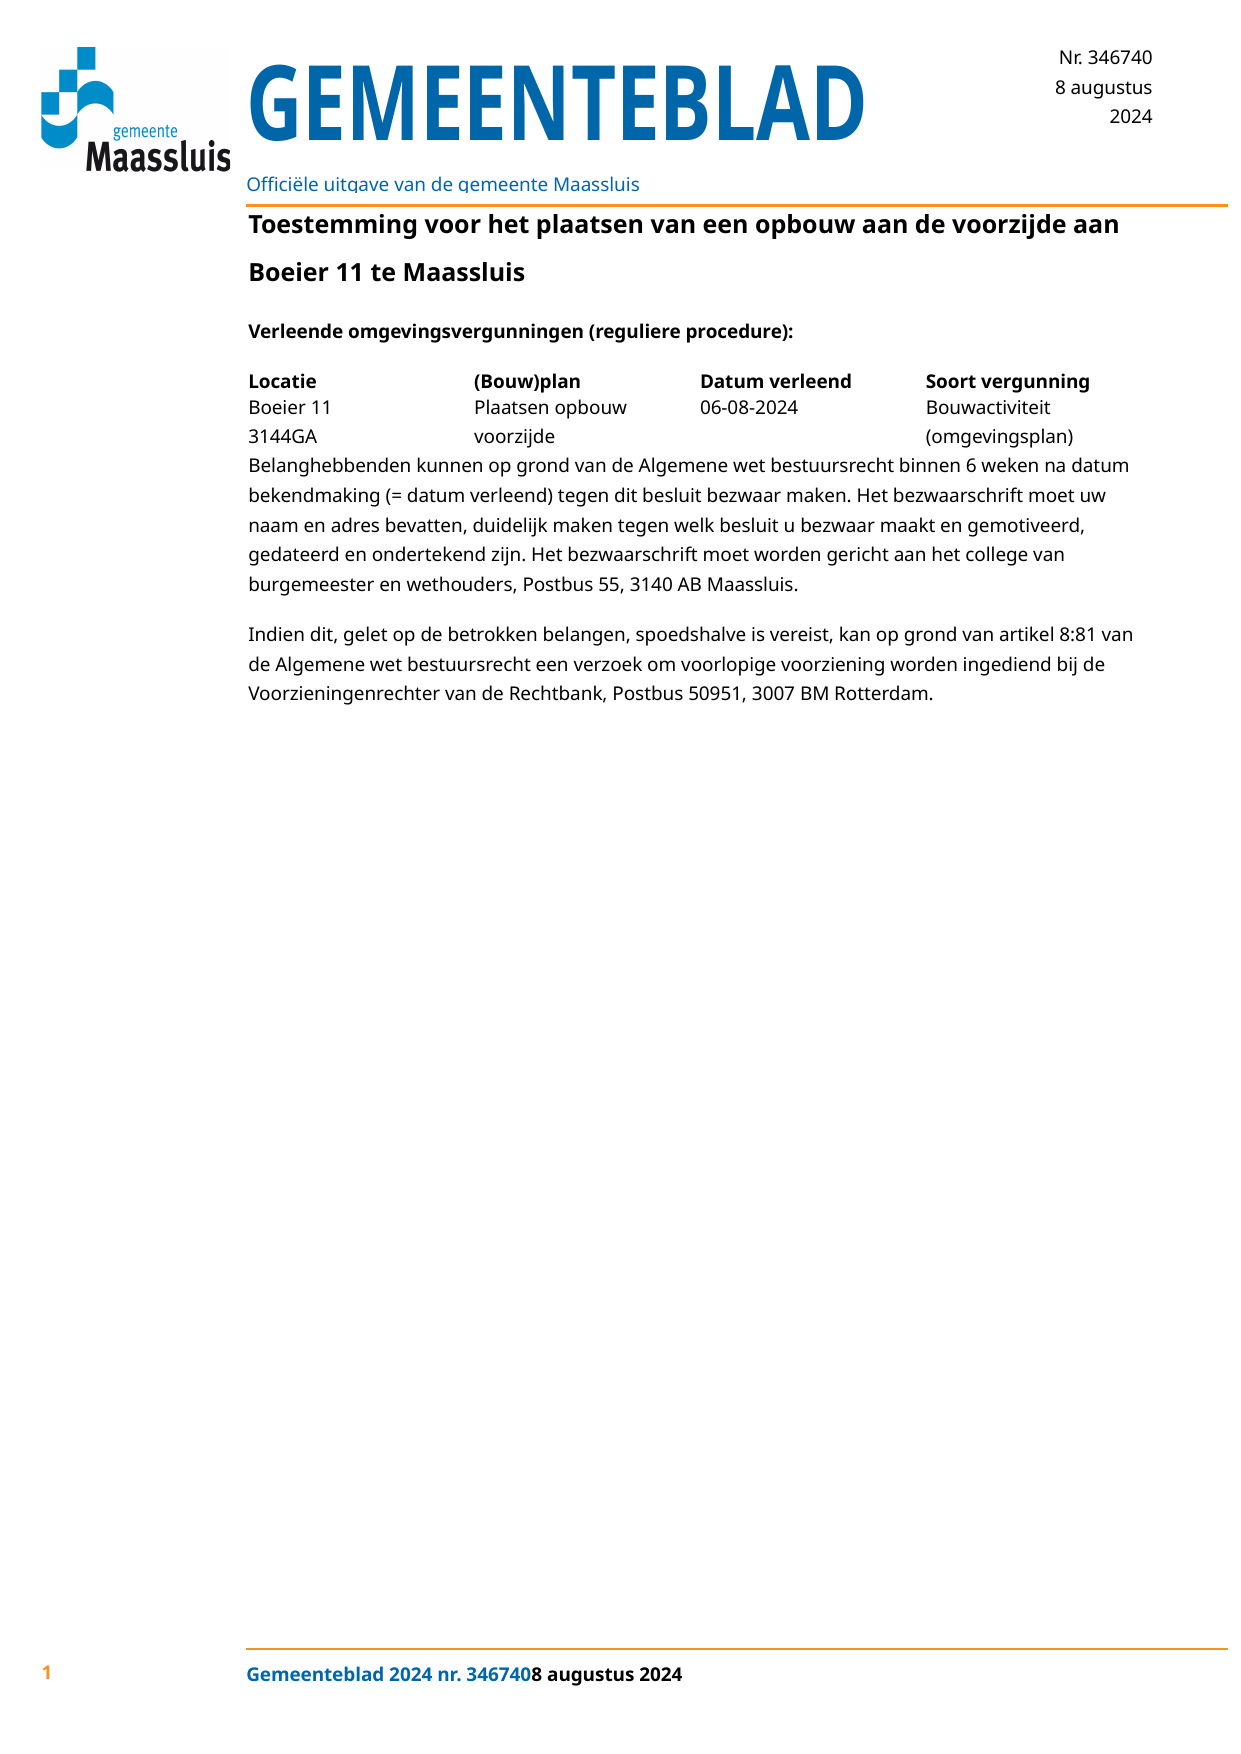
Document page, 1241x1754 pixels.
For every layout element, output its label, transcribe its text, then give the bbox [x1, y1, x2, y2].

table_header Locatie [248, 369, 474, 394]
table_header Datum verleend [700, 369, 926, 394]
table_header (Bouw)plan [474, 369, 700, 394]
text Belanghebbenden kunnen op grond van de Algemene wet bestuursrecht binnen 6 weken na datum bekendmaking (= datum verleend) tegen dit besluit bezwaar maken. Het bezwaarschrift moet uw naam en adres bevatten, duidelijk maken tegen welk besluit u bezwaar maakt en gemotiveerd, gedateerd en ondertekend zijn. Het bezwaarschrift moet worden gericht aan het college van burgemeester en wethouders, Postbus 55, 3140 AB Maassluis. [248, 453, 1152, 597]
table_cell Boeier 11 3144GA [248, 394, 474, 449]
picture [41, 47, 231, 172]
text Verleende omgevingsvergunningen (reguliere procedure): [248, 318, 1152, 344]
table_cell Plaatsen opbouw voorzijde [474, 394, 700, 449]
table_cell Bouwactiviteit (omgevingsplan) [926, 394, 1152, 449]
picture [41, 47, 77, 92]
table_cell 06-08-2024 [700, 394, 926, 449]
table_header Soort vergunning [926, 369, 1152, 394]
text Toestemming voor het plaatsen van een opbouw aan de voorzijde aan Boeier 11 te Maassluis [248, 207, 1152, 288]
text Indien dit, gelet op de betrokken belangen, spoedshalve is vereist, kan op grond van artikel 8:81 van de Algemene wet bestuursrecht een verzoek om voorlopige voorziening worden ingediend bij de Voorzieningenrechter van de Rechtbank, Postbus 50951, 3007 BM Rotterdam. [248, 621, 1152, 706]
